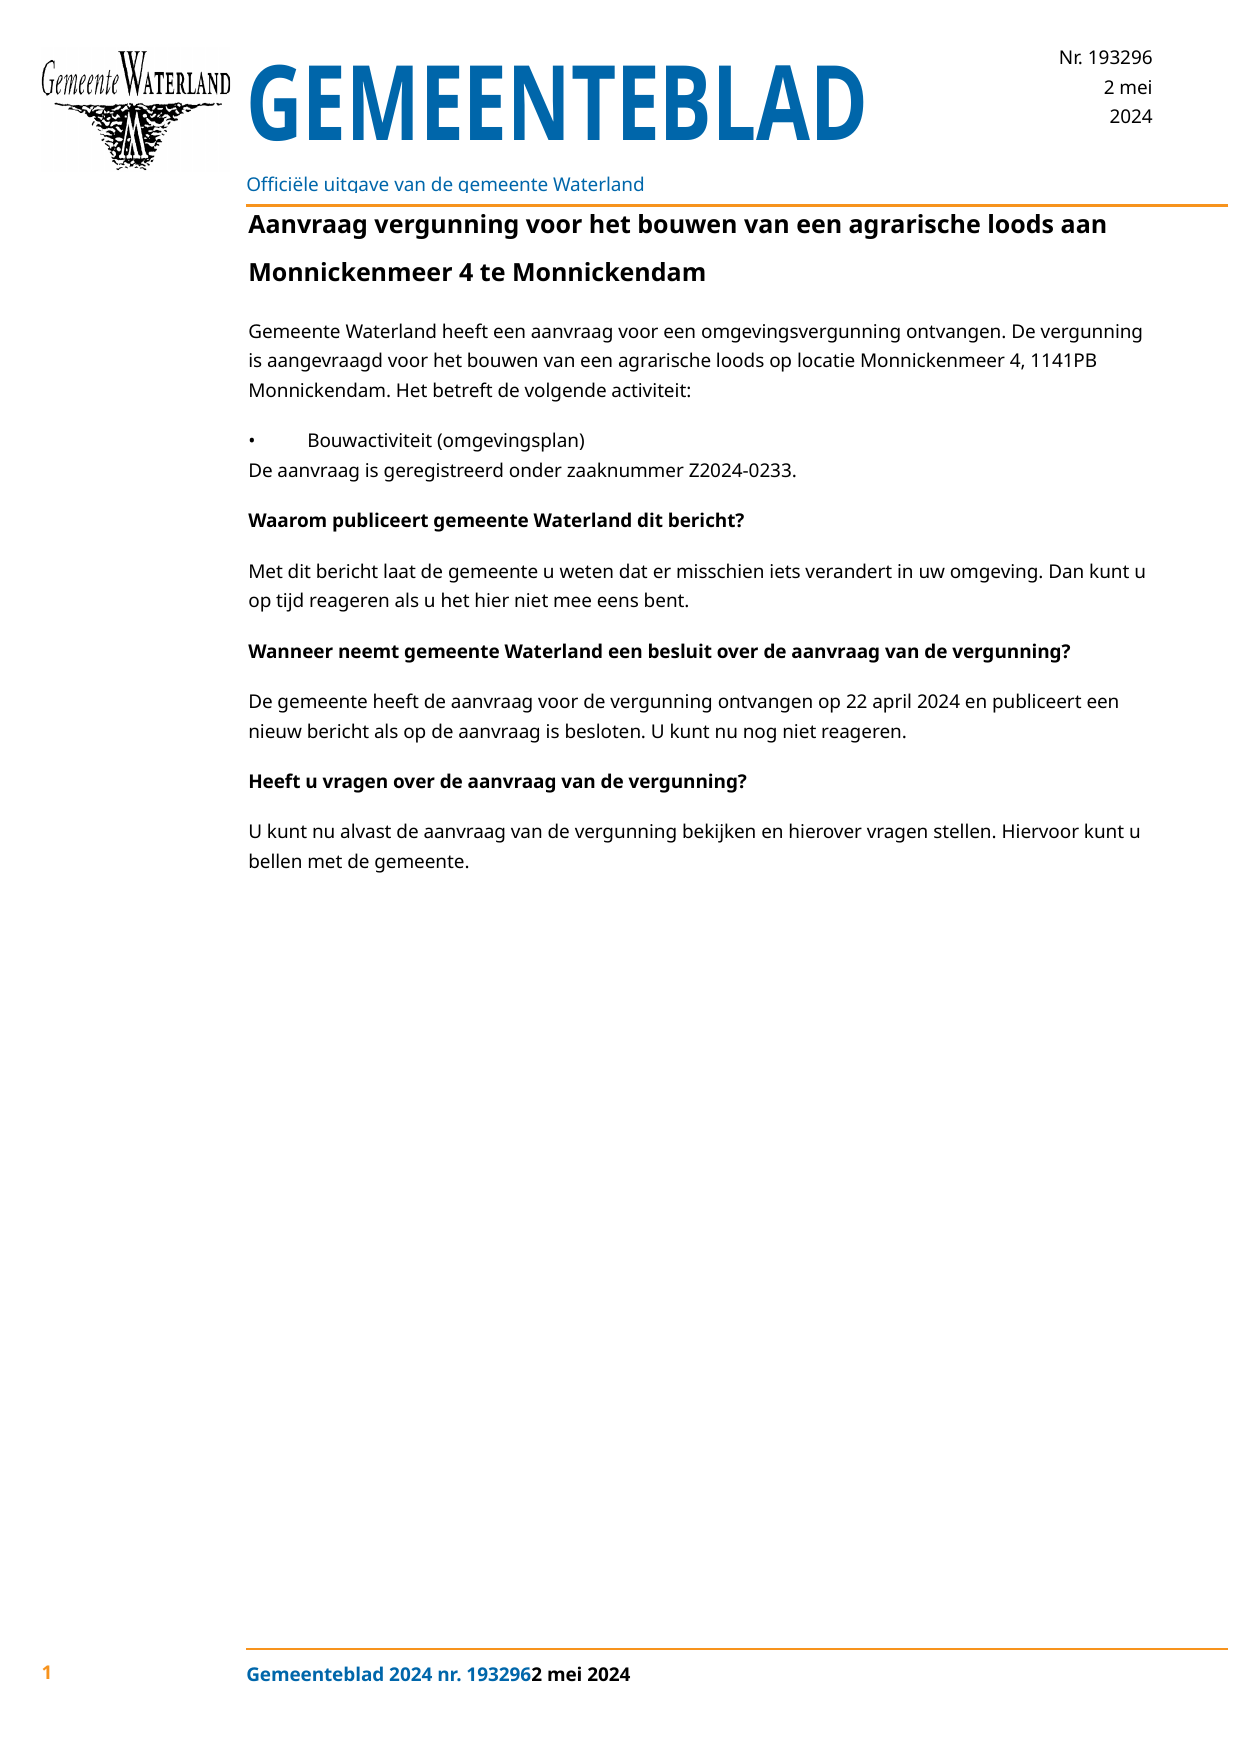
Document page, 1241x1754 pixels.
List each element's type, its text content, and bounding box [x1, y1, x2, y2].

text De gemeente heeft de aanvraag voor de vergunning ontvangen op 22 april 2024 en publiceert een nieuw bericht als op de aanvraag is besloten. U kunt nu nog niet reageren. [248, 688, 1152, 744]
text Heeft u vragen over de aanvraag van de vergunning? [248, 768, 1152, 794]
text De aanvraag is geregistreerd onder zaaknummer Z2024-0233. [248, 457, 1152, 483]
text Met dit bericht laat de gemeente u weten dat er misschien iets verandert in uw omgeving. Dan kunt u op tijd reageren als u het hier niet mee eens bent. [248, 558, 1152, 613]
text Aanvraag vergunning voor het bouwen van een agrarische loods aan Monnickenmeer 4 te Monnickendam [248, 207, 1152, 288]
picture [41, 47, 231, 172]
text Wanneer neemt gemeente Waterland een besluit over de aanvraag van de vergunning? [248, 638, 1152, 664]
text Waarom publiceert gemeente Waterland dit bericht? [248, 507, 1152, 533]
text Gemeente Waterland heeft een aanvraag voor een omgevingsvergunning ontvangen. De vergunning is aangevraagd voor het bouwen van een agrarische loods op locatie Monnickenmeer 4, 1141PB Monnickendam. Het betreft de volgende activiteit: [248, 318, 1152, 403]
text U kunt nu alvast de aanvraag van de vergunning bekijken en hierover vragen stellen. Hiervoor kunt u bellen met de gemeente. [248, 819, 1152, 874]
list Bouwactiviteit (omgevingsplan) [248, 427, 1152, 453]
